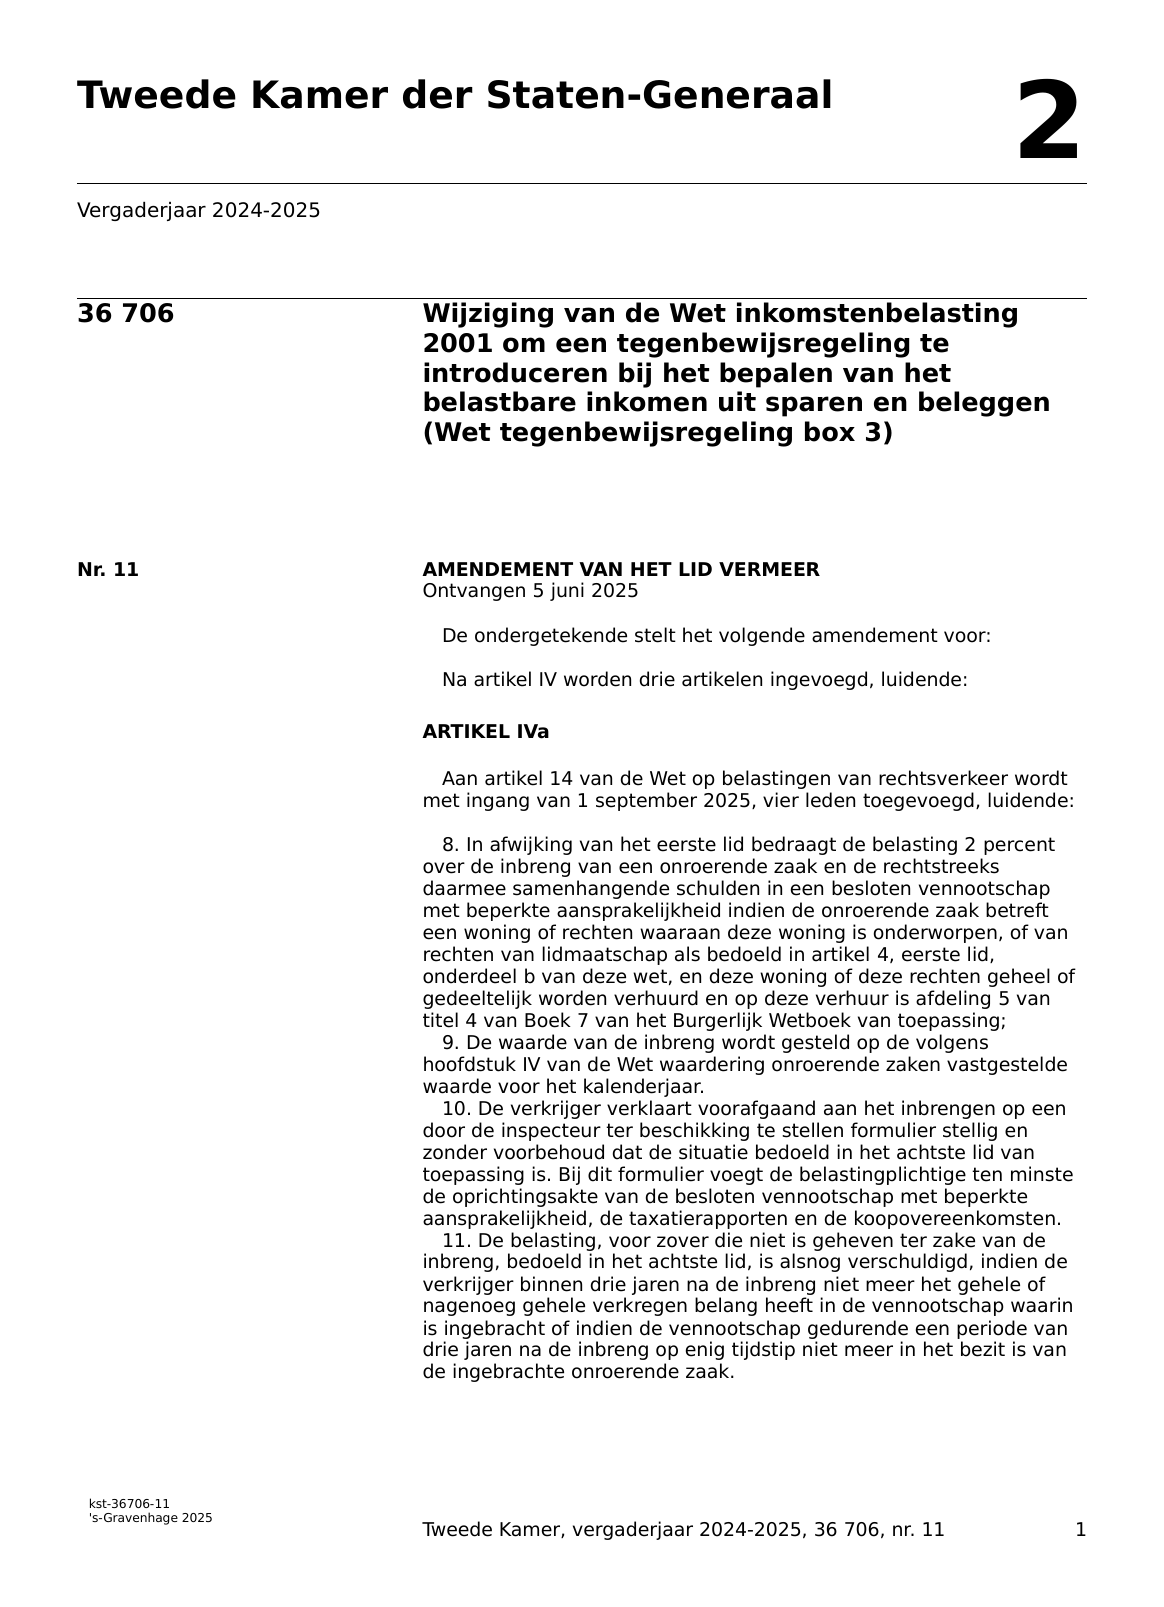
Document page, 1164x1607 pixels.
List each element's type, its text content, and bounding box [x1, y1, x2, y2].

subtitle 36 706 Wijziging van de Wet inkomstenbelasting 2001 om een tegenbewijsregeling te introduceren bij het bepalen van het belastbare inkomen uit sparen en beleggen (Wet tegenbewijsregeling box 3) [77, 299, 1087, 447]
text Aan artikel 14 van de Wet op belastingen van rechtsverkeer wordt met ingang van 1 september 2025, vier leden toegevoegd, luidende: [422, 768, 1087, 812]
text 9. De waarde van de inbreng wordt gesteld op de volgens hoofdstuk IV van de Wet waardering onroerende zaken vastgestelde waarde voor het kalenderjaar. [422, 1032, 1087, 1098]
subtitle Nr. 11 AMENDEMENT VAN HET LID VERMEER [77, 558, 1087, 580]
text Na artikel IV worden drie artikelen ingevoegd, luidende: [422, 669, 1087, 691]
table_cell Vergaderjaar 2024-2025 [77, 184, 1087, 298]
subtitle ARTIKEL IVa [422, 721, 1087, 743]
text 8. In afwijking van het eerste lid bedraagt de belasting 2 percent over de inbreng van een onroerende zaak en de rechtstreeks daarmee samenhangende schulden in een besloten vennootschap met beperkte aansprakelijkheid indien de onroerende zaak betreft een woning of rechten waaraan deze woning is onderworpen, of van rechten van lidmaatschap als bedoeld in artikel 4, eerste lid, onderdeel b van deze wet, en deze woning of deze rechten geheel of gedeeltelijk worden verhuurd en op deze verhuur is afdeling 5 van titel 4 van Boek 7 van het Burgerlijk Wetboek van toepassing; [422, 834, 1087, 1032]
text 10. De verkrijger verklaart voorafgaand aan het inbrengen op een door de inspecteur ter beschikking te stellen formulier stellig en zonder voorbehoud dat de situatie bedoeld in het achtste lid van toepassing is. Bij dit formulier voegt de belastingplichtige ten minste de oprichtingsakte van de besloten vennootschap met beperkte aansprakelijkheid, de taxatierapporten en de koopovereenkomsten. [422, 1098, 1087, 1229]
text 11. De belasting, voor zover die niet is geheven ter zake van de inbreng, bedoeld in het achtste lid, is alsnog verschuldigd, indien de verkrijger binnen drie jaren na de inbreng niet meer het gehele of nagenoeg gehele verkregen belang heeft in de vennootschap waarin is ingebracht of indien de vennootschap gedurende een periode van drie jaren na de inbreng op enig tijdstip niet meer in het bezit is van de ingebrachte onroerende zaak. [422, 1229, 1087, 1383]
text De ondergetekende stelt het volgende amendement voor: [422, 624, 1087, 647]
text kst-36706-11 [88, 1497, 323, 1511]
table_header 2 [886, 59, 1087, 183]
table_header Tweede Kamer der Staten-Generaal [77, 59, 886, 183]
text 's-Gravenhage 2025 [88, 1511, 323, 1525]
text Ontvangen 5 juni 2025 [422, 580, 1087, 602]
